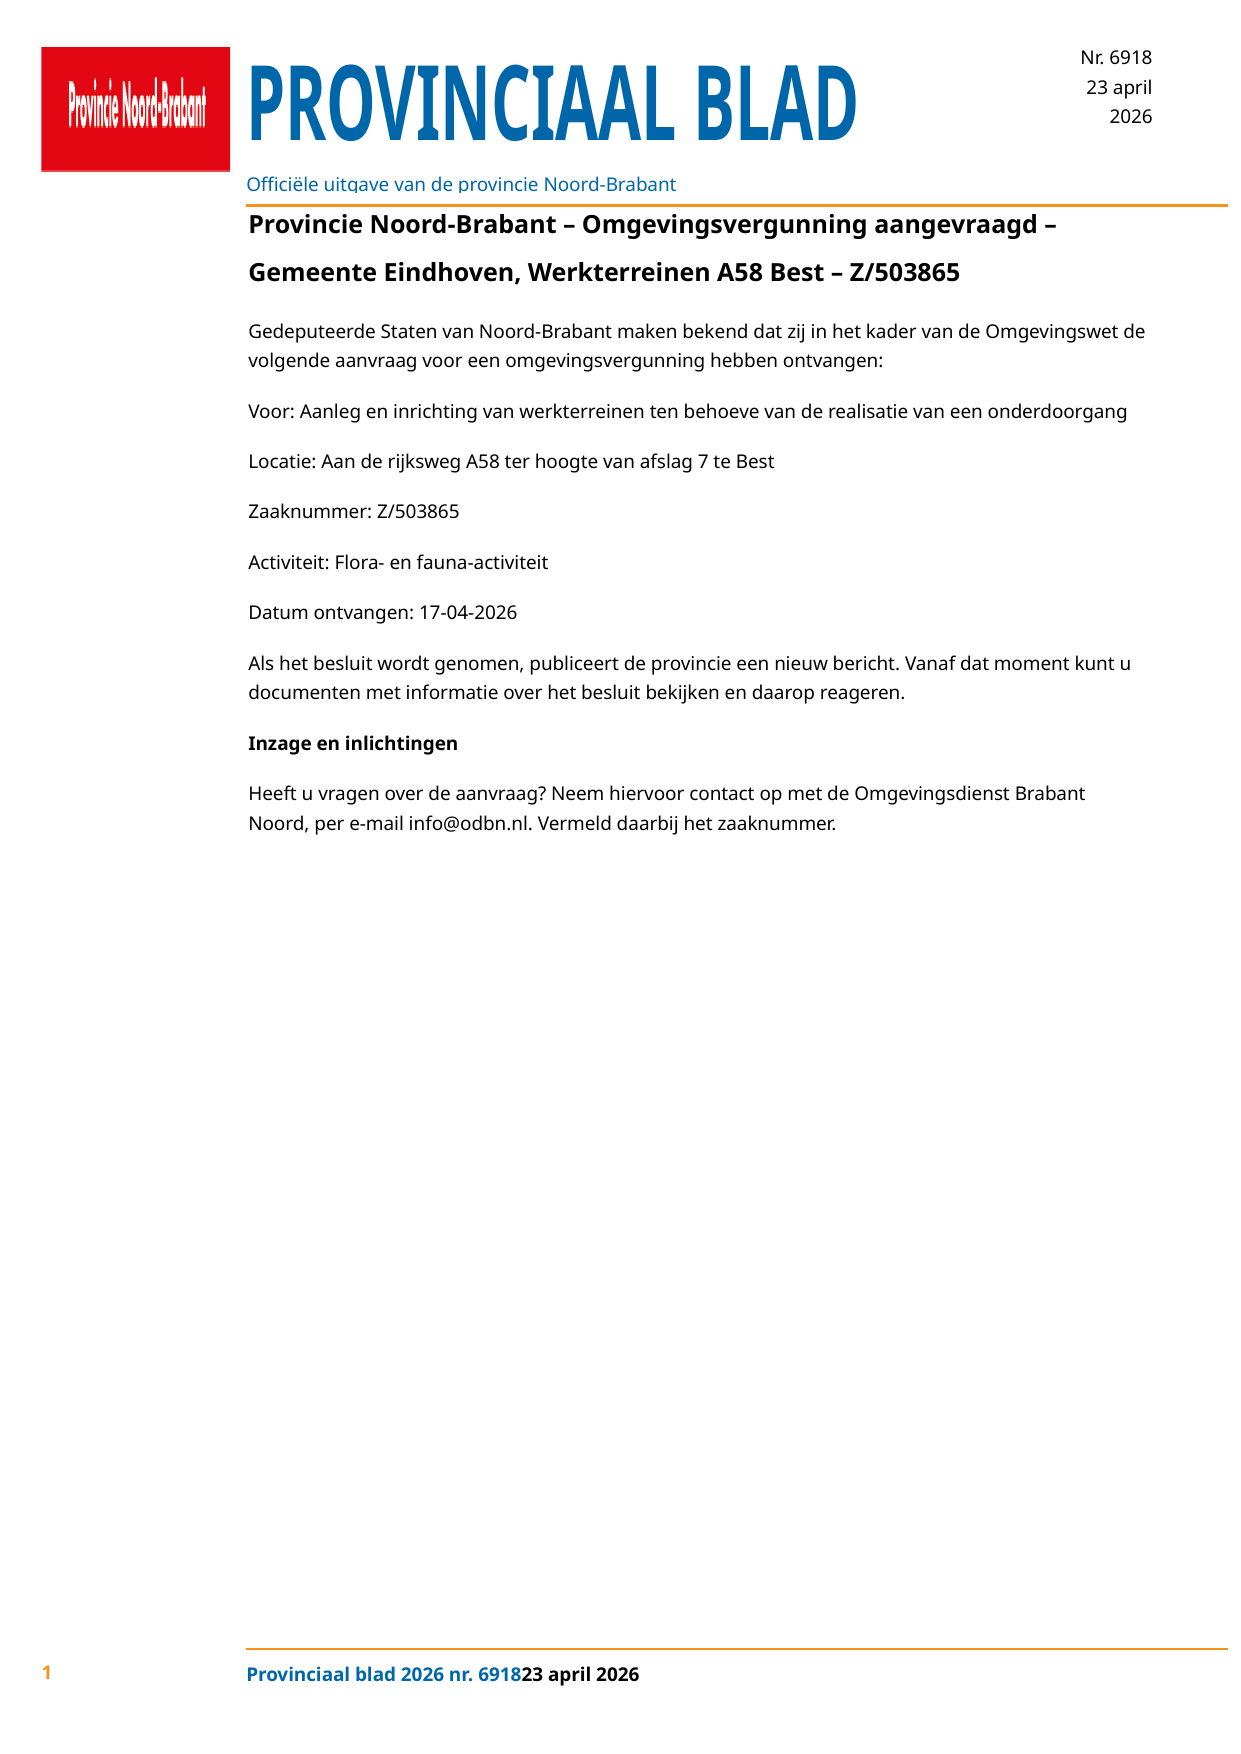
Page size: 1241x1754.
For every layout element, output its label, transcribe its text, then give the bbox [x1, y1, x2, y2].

text Locatie: Aan de rijksweg A58 ter hoogte van afslag 7 te Best [248, 448, 1152, 474]
text Voor: Aanleg en inrichting van werkterreinen ten behoeve van de realisatie van een onderdoorgang [248, 398, 1152, 424]
text Provincie Noord-Brabant – Omgevingsvergunning aangevraagd – Gemeente Eindhoven, Werkterreinen A58 Best – Z/503865 [248, 207, 1152, 288]
text Inzage en inlichtingen [248, 730, 1152, 756]
text Gedeputeerde Staten van Noord-Brabant maken bekend dat zij in het kader van de Omgevingswet de volgende aanvraag voor een omgevingsvergunning hebben ontvangen: [248, 318, 1152, 373]
text Datum ontvangen: 17-04-2026 [248, 599, 1152, 625]
picture [41, 47, 231, 172]
text Activiteit: Flora- en fauna-activiteit [248, 549, 1152, 575]
text Als het besluit wordt genomen, publiceert de provincie een nieuw bericht. Vanaf dat moment kunt u documenten met informatie over het besluit bekijken en daarop reageren. [248, 650, 1152, 705]
text Zaaknummer: Z/503865 [248, 499, 1152, 524]
text Heeft u vragen over de aanvraag? Neem hiervoor contact op met de Omgevingsdienst Brabant Noord, per e-mail info@odbn.nl. Vermeld daarbij het zaaknummer. [248, 780, 1152, 836]
